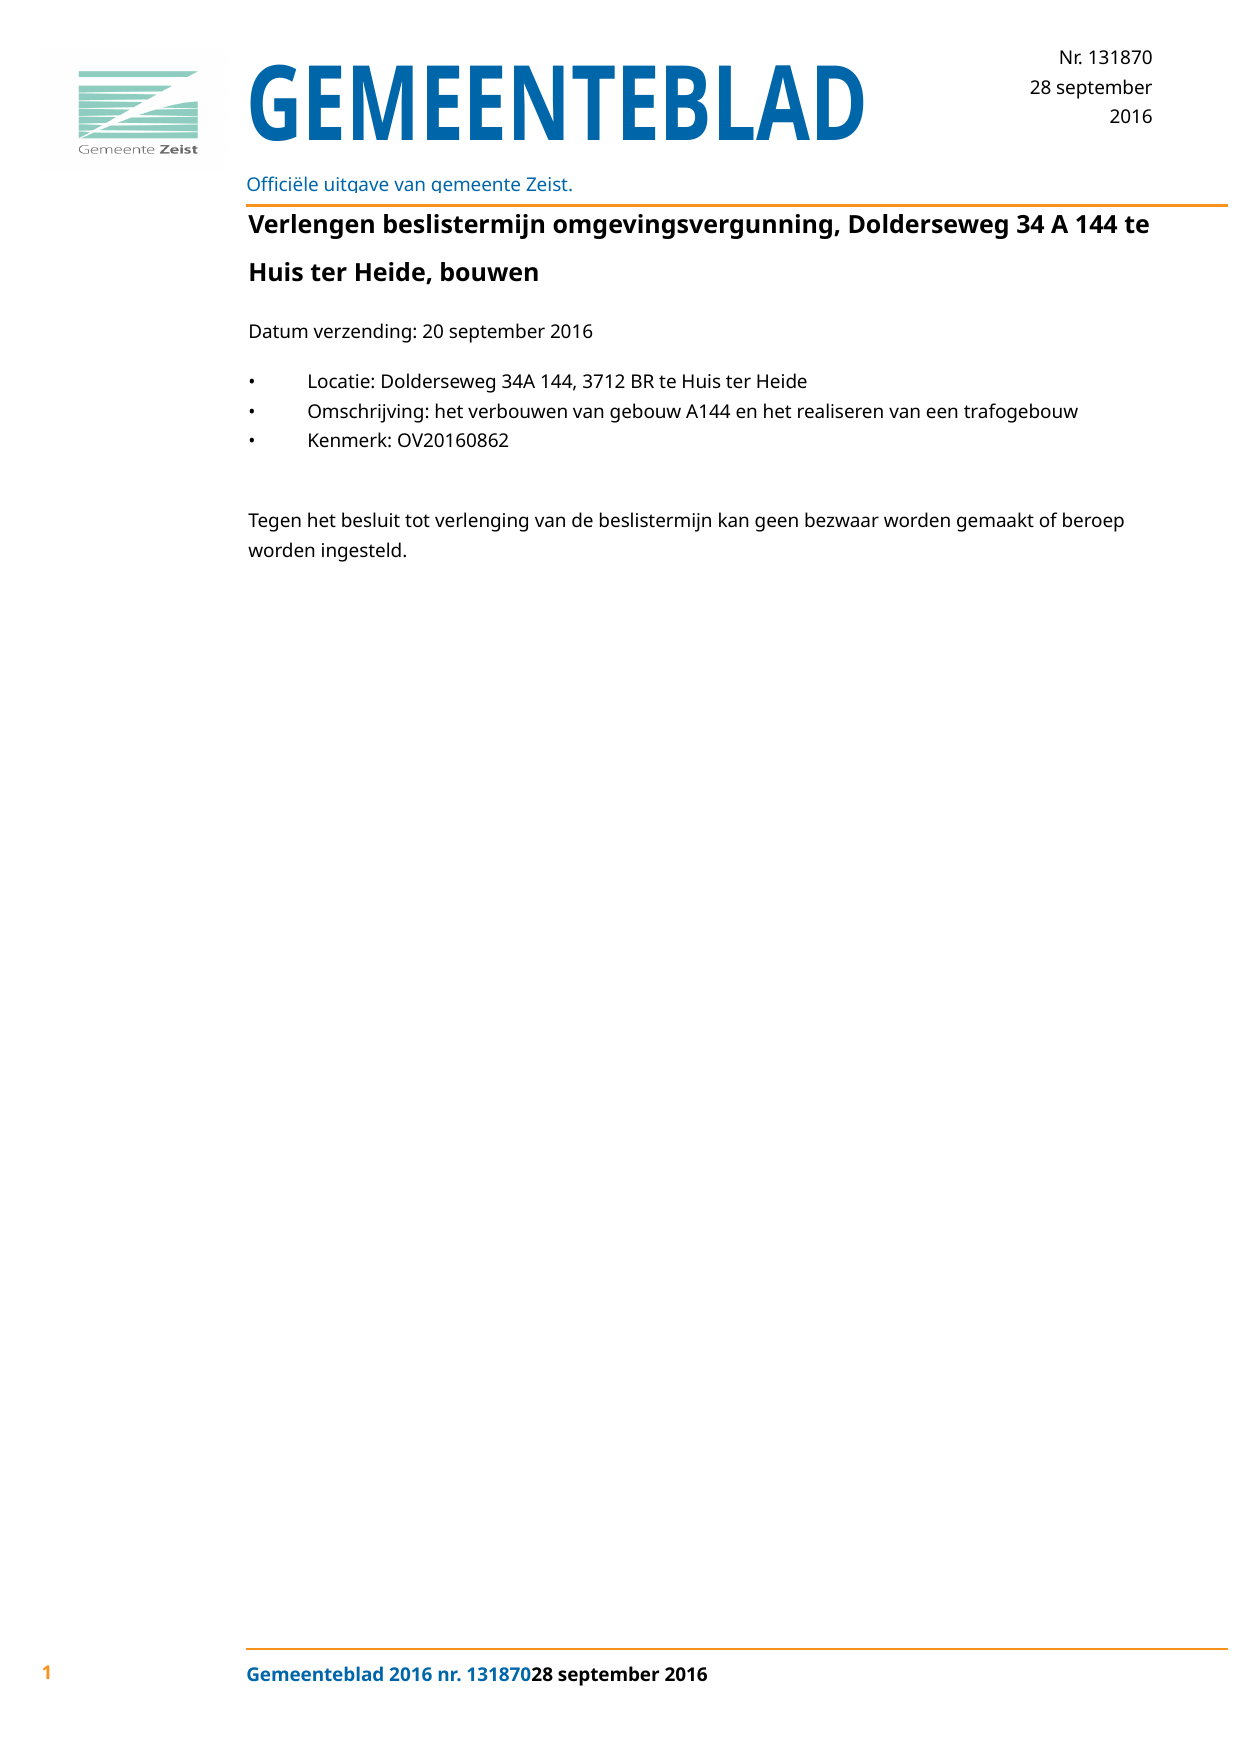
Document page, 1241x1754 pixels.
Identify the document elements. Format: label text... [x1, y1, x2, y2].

list Omschrijving: het verbouwen van gebouw A144 en het realiseren van een trafogebouw [248, 398, 1152, 424]
text Verlengen beslistermijn omgevingsvergunning, Dolderseweg 34 A 144 te Huis ter Heide, bouwen [248, 207, 1152, 288]
text Datum verzending: 20 september 2016 [248, 318, 1152, 344]
list Kenmerk: OV20160862 [248, 427, 1152, 453]
list Locatie: Dolderseweg 34A 144, 3712 BR te Huis ter Heide [248, 368, 1152, 394]
text Tegen het besluit tot verlenging van de beslistermijn kan geen bezwaar worden gemaakt of beroep worden ingesteld. [248, 507, 1152, 563]
picture [41, 47, 231, 172]
